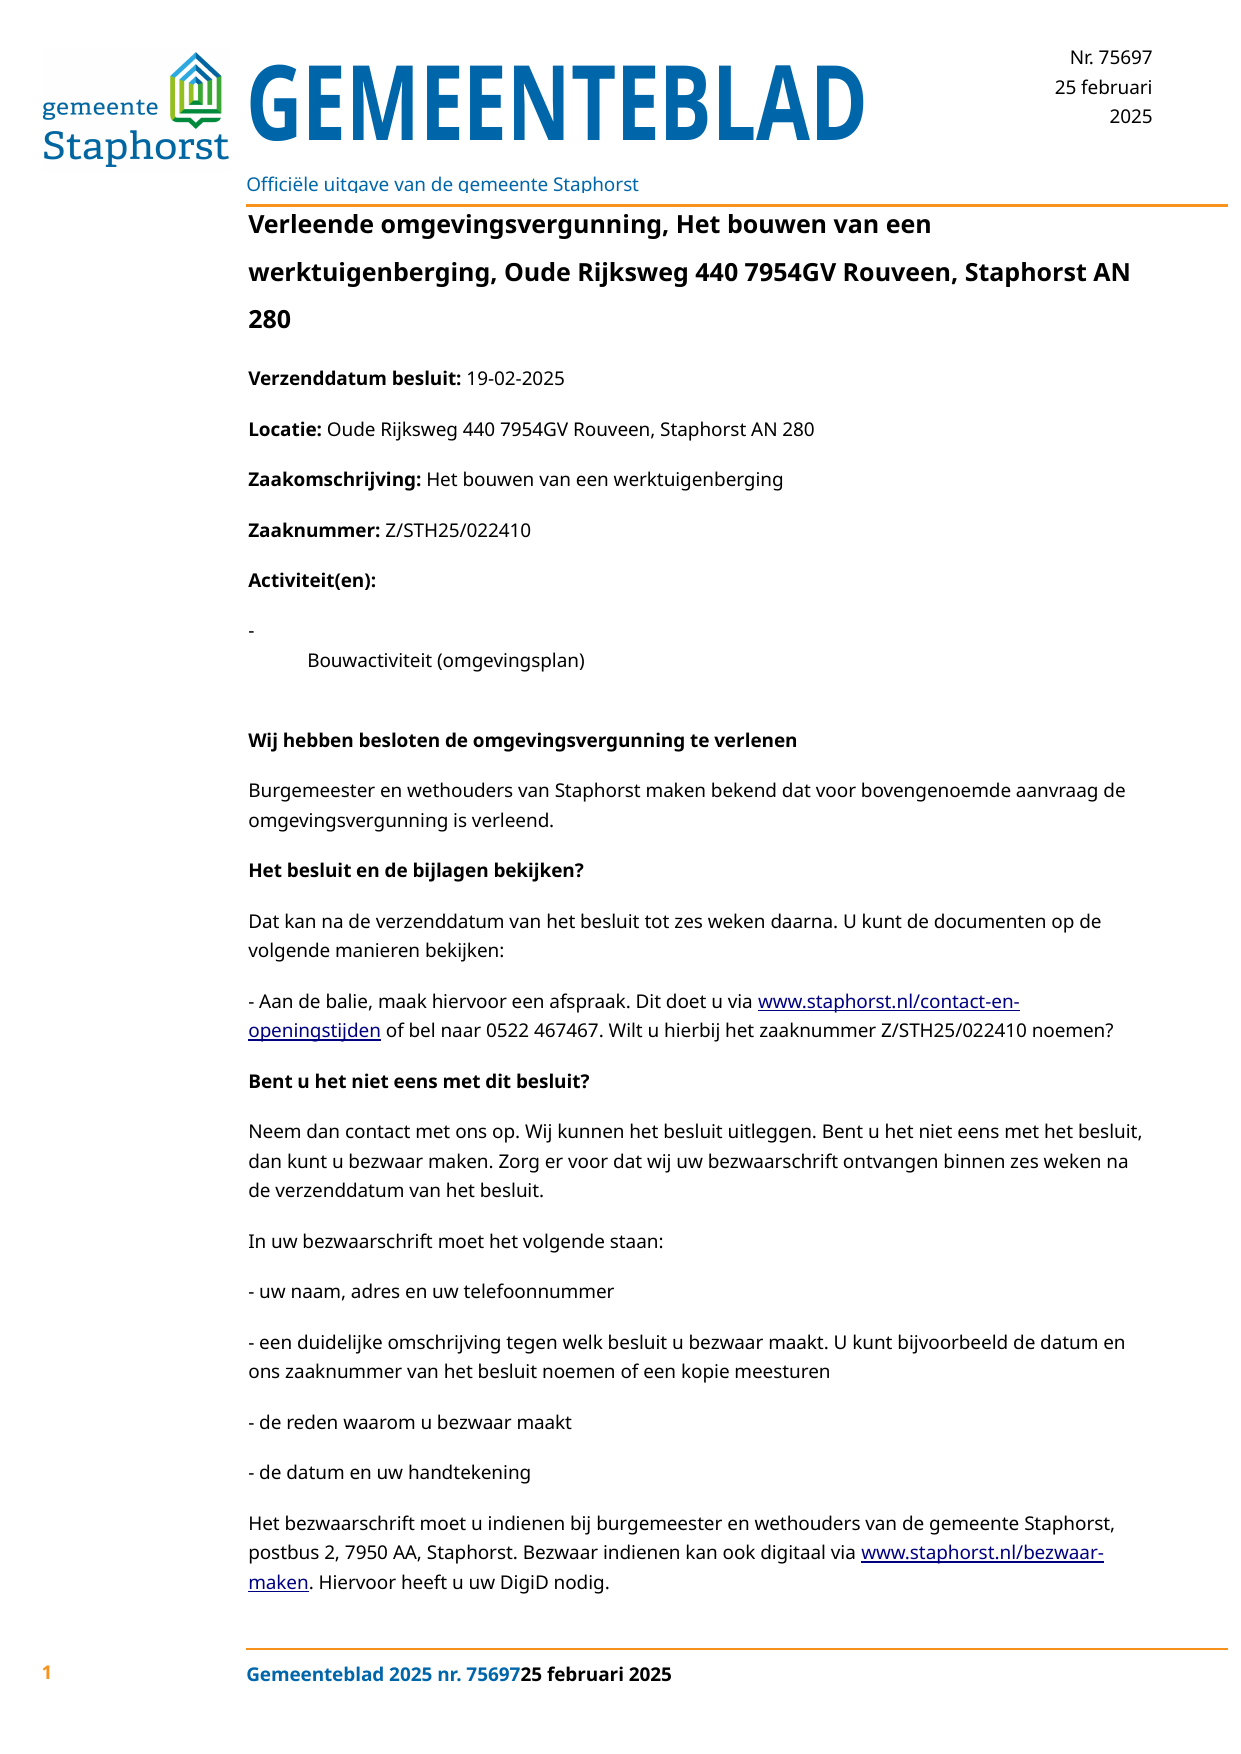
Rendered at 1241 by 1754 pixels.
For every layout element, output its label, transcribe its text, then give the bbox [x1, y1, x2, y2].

picture [41, 47, 231, 172]
text - een duidelijke omschrijving tegen welk besluit u bezwaar maakt. U kunt bijvoorbeeld de datum en ons zaaknummer van het besluit noemen of een kopie meesturen [248, 1329, 1152, 1384]
text Activiteit(en): [248, 567, 1152, 593]
text - de datum en uw handtekening [248, 1459, 1152, 1485]
text Locatie: Oude Rijksweg 440 7954GV Rouveen, Staphorst AN 280 [248, 416, 1152, 442]
text Bent u het niet eens met dit besluit? [248, 1068, 1152, 1094]
list Bouwactiviteit (omgevingsplan) [248, 647, 1152, 673]
text Dat kan na de verzenddatum van het besluit tot zes weken daarna. U kunt de documenten op de volgende manieren bekijken: [248, 908, 1152, 963]
text Wij hebben besloten de omgevingsvergunning te verlenen [248, 727, 1152, 753]
text Neem dan contact met ons op. Wij kunnen het besluit uitleggen. Bent u het niet eens met het besluit, dan kunt u bezwaar maken. Zorg er voor dat wij uw bezwaarschrift ontvangen binnen zes weken na de verzenddatum van het besluit. [248, 1118, 1152, 1203]
text Burgemeester en wethouders van Staphorst maken bekend dat voor bovengenoemde aanvraag de omgevingsvergunning is verleend. [248, 778, 1152, 833]
text Het besluit en de bijlagen bekijken? [248, 858, 1152, 883]
text Het bezwaarschrift moet u indienen bij burgemeester en wethouders van de gemeente Staphorst, postbus 2, 7950 AA, Staphorst. Bezwaar indienen kan ook digitaal via www.staphorst.nl/bezwaar-maken. Hiervoor heeft u uw DigiD nodig. [248, 1510, 1152, 1594]
text Verleende omgevingsvergunning, Het bouwen van een werktuigenberging, Oude Rijksweg 440 7954GV Rouveen, Staphorst AN 280 [248, 207, 1152, 336]
text Verzenddatum besluit: 19-02-2025 [248, 366, 1152, 391]
text In uw bezwaarschrift moet het volgende staan: [248, 1228, 1152, 1254]
text Zaaknummer: Z/STH25/022410 [248, 517, 1152, 542]
text - de reden waarom u bezwaar maakt [248, 1409, 1152, 1434]
text - uw naam, adres en uw telefoonnummer [248, 1278, 1152, 1304]
text Zaakomschrijving: Het bouwen van een werktuigenberging [248, 466, 1152, 492]
text - Aan de balie, maak hiervoor een afspraak. Dit doet u via www.staphorst.nl/contact-en-openingstijden of bel naar 0522 467467. Wilt u hierbij het zaaknummer Z/STH25/022410 noemen? [248, 988, 1152, 1043]
